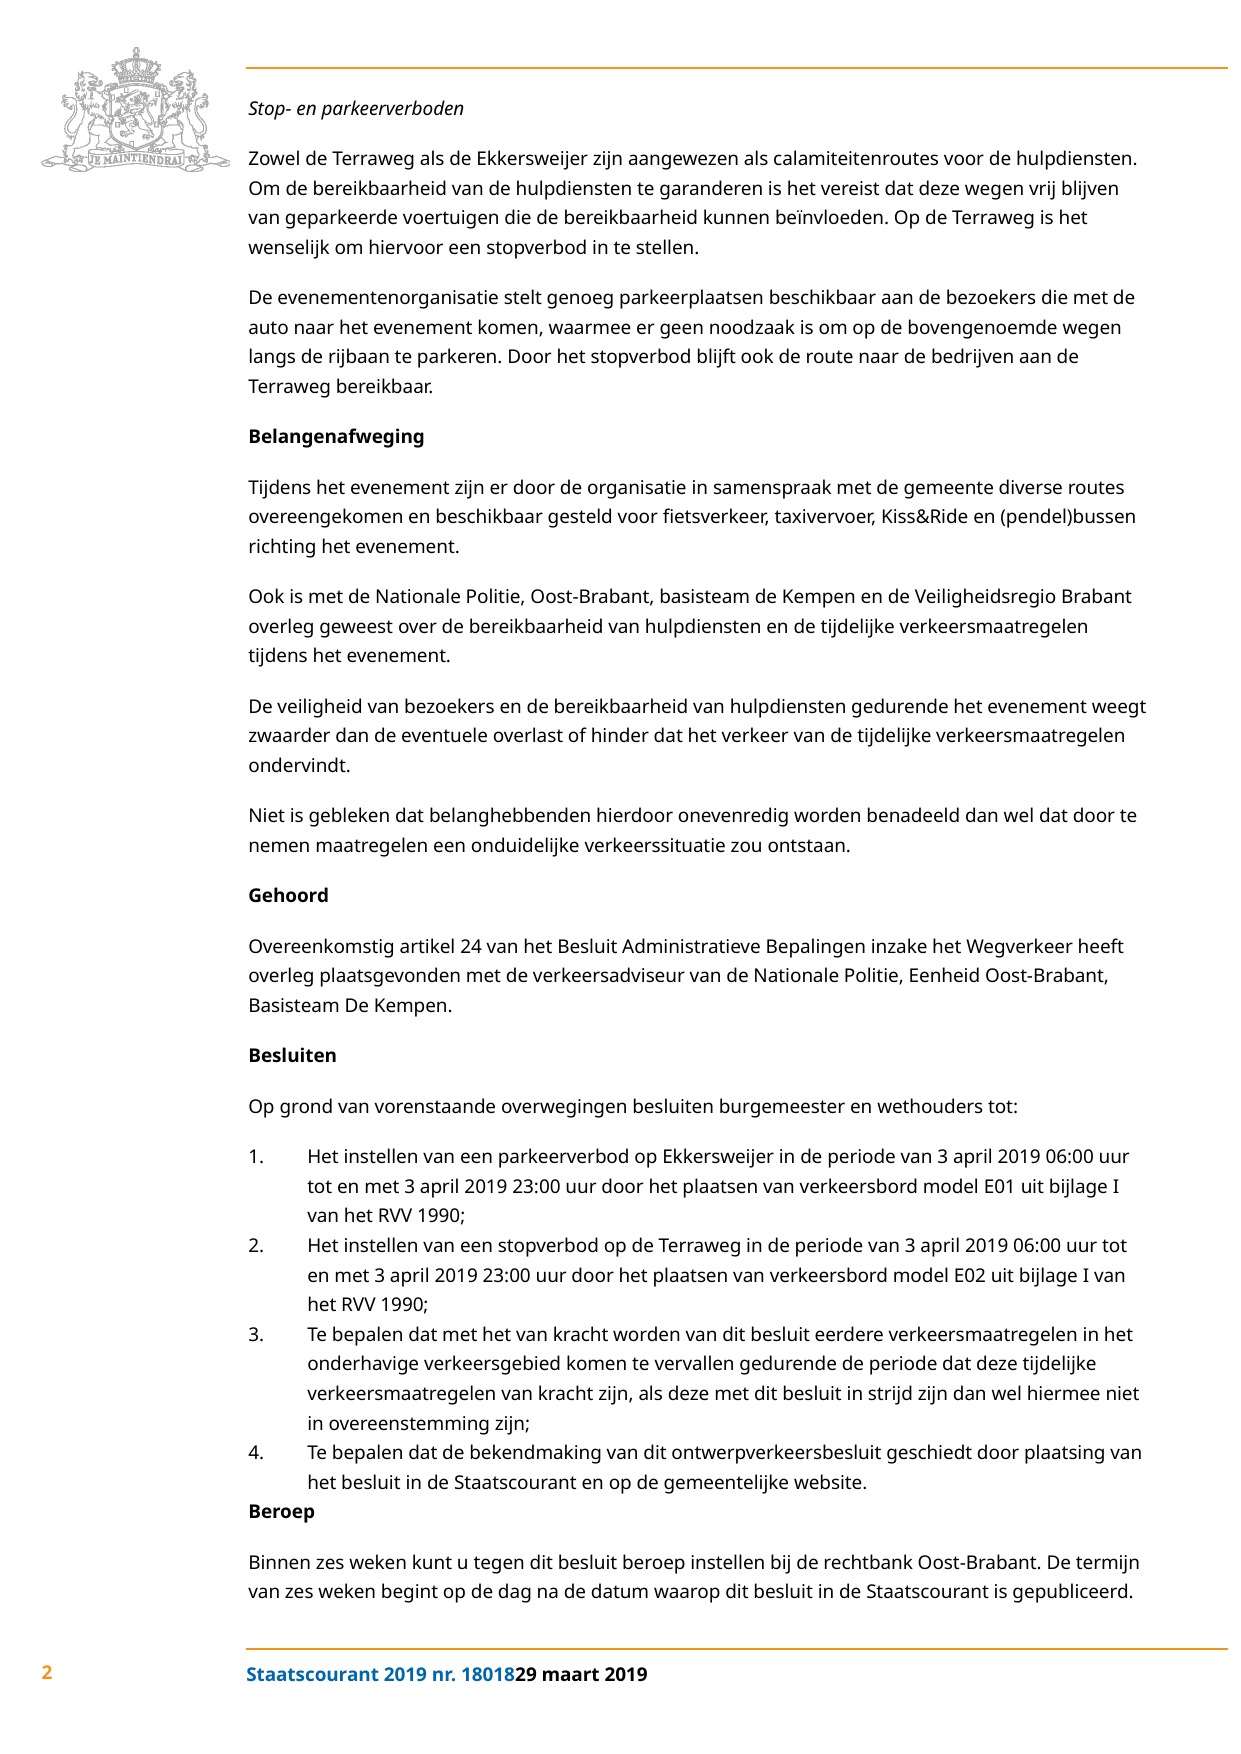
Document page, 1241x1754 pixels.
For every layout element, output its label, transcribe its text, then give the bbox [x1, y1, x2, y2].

text Tijdens het evenement zijn er door de organisatie in samenspraak met de gemeente diverse routes overeengekomen en beschikbaar gesteld voor fietsverkeer, taxivervoer, Kiss&Ride en (pendel)bussen richting het evenement. [248, 474, 1152, 559]
text Zowel de Terraweg als de Ekkersweijer zijn aangewezen als calamiteitenroutes voor de hulpdiensten. Om de bereikbaarheid van de hulpdiensten te garanderen is het vereist dat deze wegen vrij blijven van geparkeerde voertuigen die de bereikbaarheid kunnen beïnvloeden. Op de Terraweg is het wenselijk om hiervoor een stopverbod in te stellen. [248, 145, 1152, 260]
text Niet is gebleken dat belanghebbenden hierdoor onevenredig worden benadeeld dan wel dat door te nemen maatregelen een onduidelijke verkeerssituatie zou ontstaan. [248, 803, 1152, 858]
text Overeenkomstig artikel 24 van het Besluit Administratieve Bepalingen inzake het Wegverkeer heeft overleg plaatsgevonden met de verkeersadviseur van de Nationale Politie, Eenheid Oost-Brabant, Basisteam De Kempen. [248, 933, 1152, 1018]
text De veiligheid van bezoekers en de bereikbaarheid van hulpdiensten gedurende het evenement weegt zwaarder dan de eventuele overlast of hinder dat het verkeer van de tijdelijke verkeersmaatregelen ondervindt. [248, 693, 1152, 778]
text Op grond van vorenstaande overwegingen besluiten burgemeester en wethouders tot: [248, 1093, 1152, 1119]
picture [41, 47, 231, 172]
text Binnen zes weken kunt u tegen dit besluit beroep instellen bij de rechtbank Oost-Brabant. De termijn van zes weken begint op de dag na de datum waarop dit besluit in de Staatscourant is gepubliceerd. [248, 1549, 1152, 1604]
text Besluiten [248, 1043, 1152, 1068]
list Te bepalen dat de bekendmaking van dit ontwerpverkeersbesluit geschiedt door plaatsing van het besluit in de Staatscourant en op de gemeentelijke website. [248, 1439, 1152, 1495]
text Stop- en parkeerverboden [248, 95, 1152, 121]
text Belangenafweging [248, 423, 1152, 449]
list Het instellen van een parkeerverbod op Ekkersweijer in de periode van 3 april 2019 06:00 uur tot en met 3 april 2019 23:00 uur door het plaatsen van verkeersbord model E01 uit bijlage I van het RVV 1990; [248, 1143, 1152, 1228]
text Beroep [248, 1498, 1152, 1524]
list Het instellen van een stopverbod op de Terraweg in de periode van 3 april 2019 06:00 uur tot en met 3 april 2019 23:00 uur door het plaatsen van verkeersbord model E02 uit bijlage I van het RVV 1990; [248, 1232, 1152, 1317]
text Ook is met de Nationale Politie, Oost-Brabant, basisteam de Kempen en de Veiligheidsregio Brabant overleg geweest over de bereikbaarheid van hulpdiensten en de tijdelijke verkeersmaatregelen tijdens het evenement. [248, 583, 1152, 668]
text Gehoord [248, 883, 1152, 908]
list Te bepalen dat met het van kracht worden van dit besluit eerdere verkeersmaatregelen in het onderhavige verkeersgebied komen te vervallen gedurende de periode dat deze tijdelijke verkeersmaatregelen van kracht zijn, als deze met dit besluit in strijd zijn dan wel hiermee niet in overeenstemming zijn; [248, 1321, 1152, 1436]
text De evenementenorganisatie stelt genoeg parkeerplaatsen beschikbaar aan de bezoekers die met de auto naar het evenement komen, waarmee er geen noodzaak is om op de bovengenoemde wegen langs de rijbaan te parkeren. Door het stopverbod blijft ook de route naar de bedrijven aan de Terraweg bereikbaar. [248, 284, 1152, 399]
